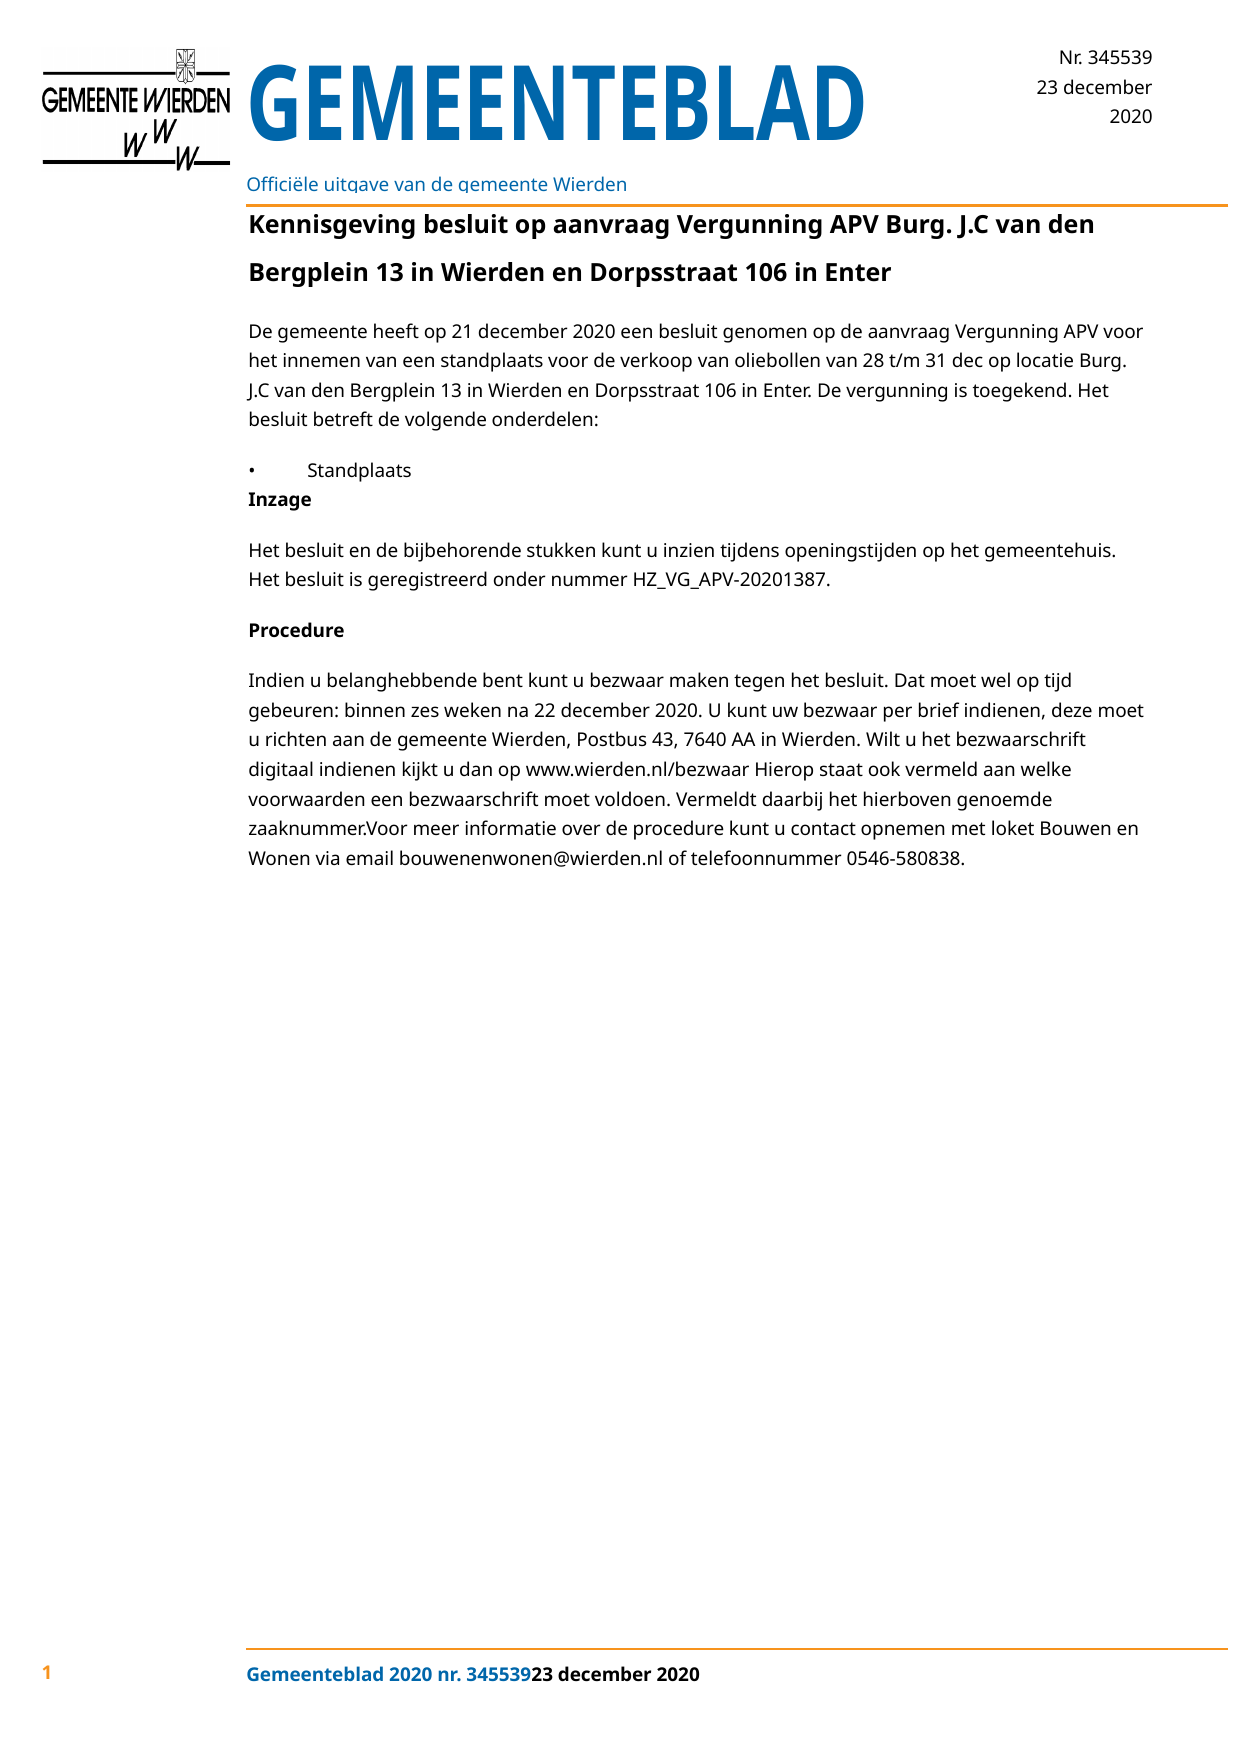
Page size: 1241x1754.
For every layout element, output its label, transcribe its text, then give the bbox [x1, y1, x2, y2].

list Standplaats [248, 457, 1152, 483]
text Het besluit en de bijbehorende stukken kunt u inzien tijdens openingstijden op het gemeentehuis. Het besluit is geregistreerd onder nummer HZ_VG_APV-20201387. [248, 537, 1152, 592]
picture [41, 47, 231, 172]
text Indien u belanghebbende bent kunt u bezwaar maken tegen het besluit. Dat moet wel op tijd gebeuren: binnen zes weken na 22 december 2020. U kunt uw bezwaar per brief indienen, deze moet u richten aan de gemeente Wierden, Postbus 43, 7640 AA in Wierden. Wilt u het bezwaarschrift digitaal indienen kijkt u dan op www.wierden.nl/bezwaar Hierop staat ook vermeld aan welke voorwaarden een bezwaarschrift moet voldoen. Vermeldt daarbij het hierboven genoemde zaaknummer.Voor meer informatie over de procedure kunt u contact opnemen met loket Bouwen en Wonen via email bouwenenwonen@wierden.nl of telefoonnummer 0546-580838. [248, 667, 1152, 871]
text De gemeente heeft op 21 december 2020 een besluit genomen op de aanvraag Vergunning APV voor het innemen van een standplaats voor de verkoop van oliebollen van 28 t/m 31 dec op locatie Burg. J.C van den Bergplein 13 in Wierden en Dorpsstraat 106 in Enter. De vergunning is toegekend. Het besluit betreft de volgende onderdelen: [248, 318, 1152, 432]
text Inzage [248, 487, 1152, 512]
text Kennisgeving besluit op aanvraag Vergunning APV Burg. J.C van den Bergplein 13 in Wierden en Dorpsstraat 106 in Enter [248, 207, 1152, 288]
text Procedure [248, 617, 1152, 643]
